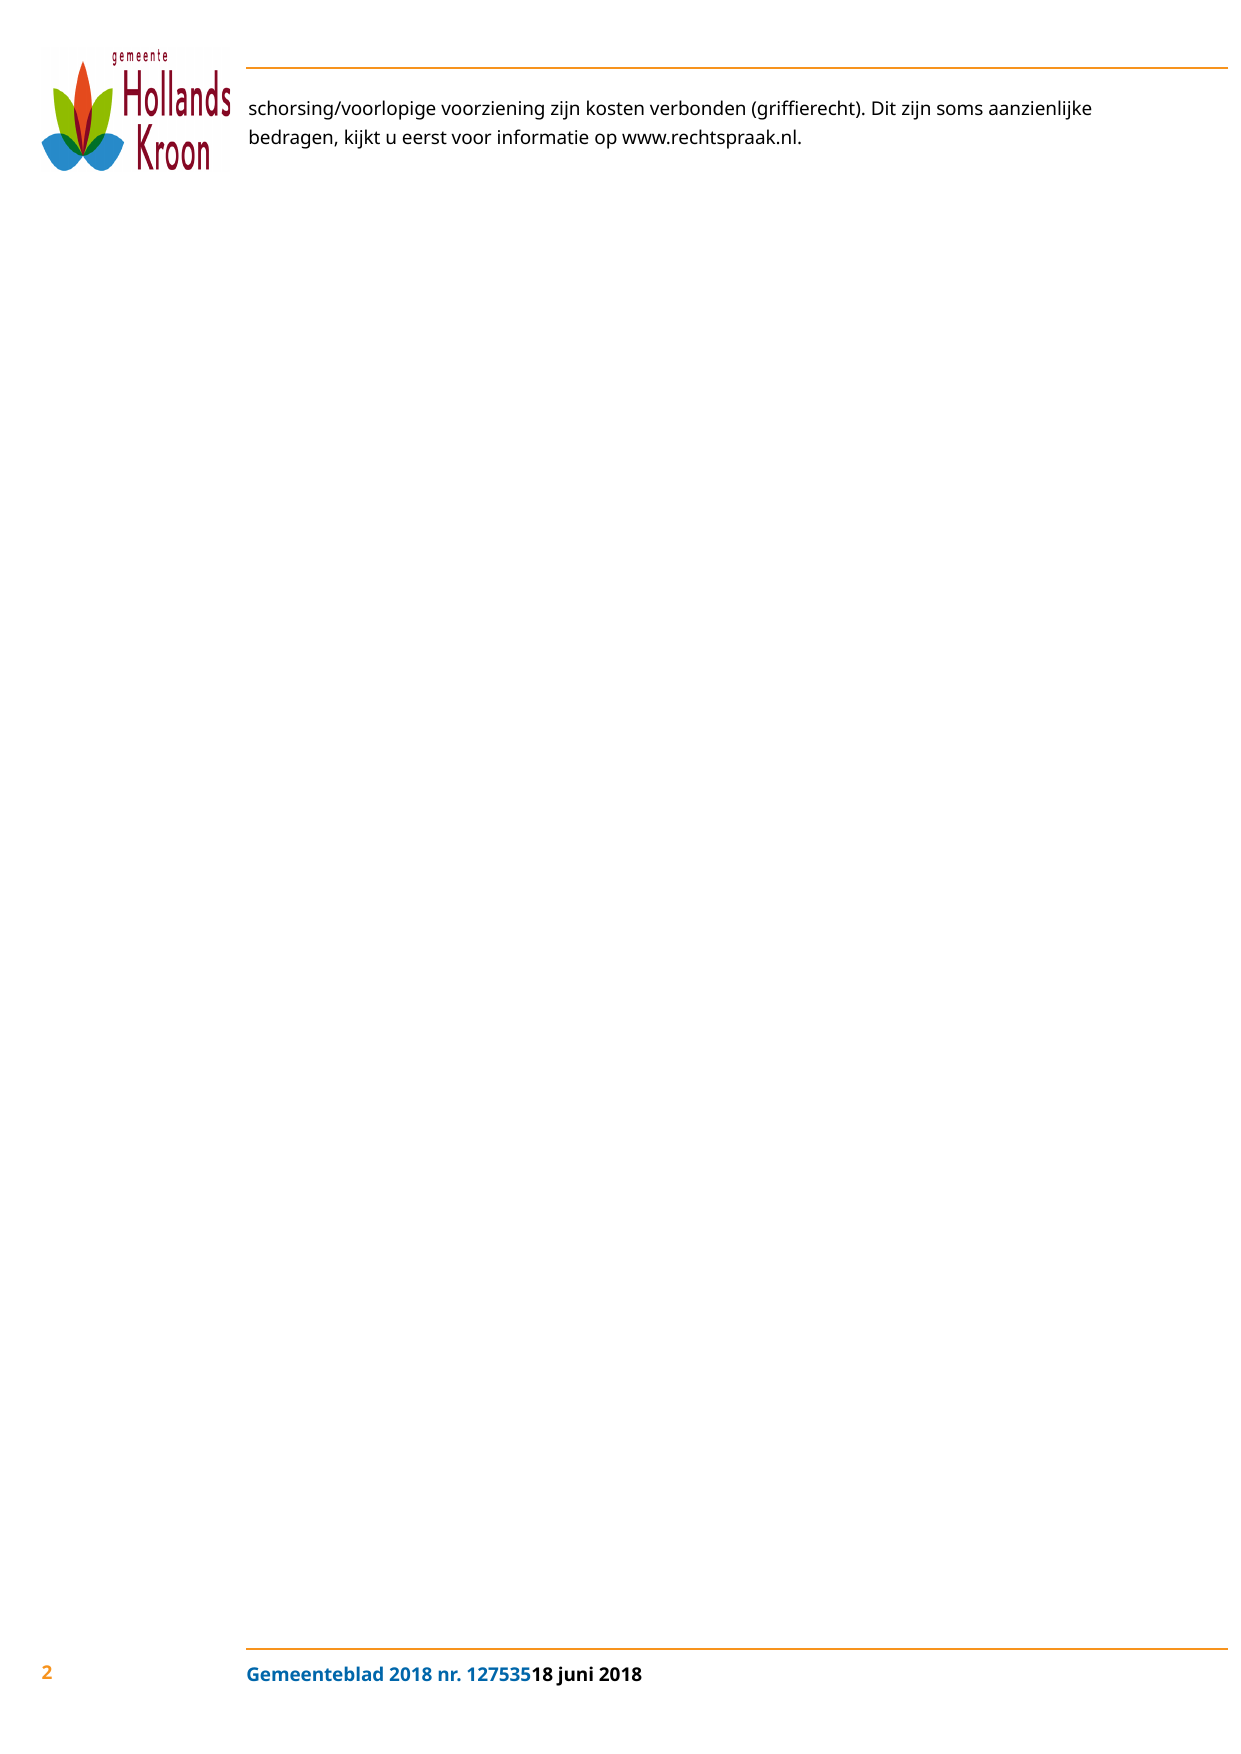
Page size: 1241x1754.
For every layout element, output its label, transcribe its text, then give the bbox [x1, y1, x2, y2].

text schorsing/voorlopige voorziening zijn kosten verbonden (griffierecht). Dit zijn soms aanzienlijke bedragen, kijkt u eerst voor informatie op www.rechtspraak.nl. [248, 95, 1152, 150]
picture [41, 47, 231, 172]
